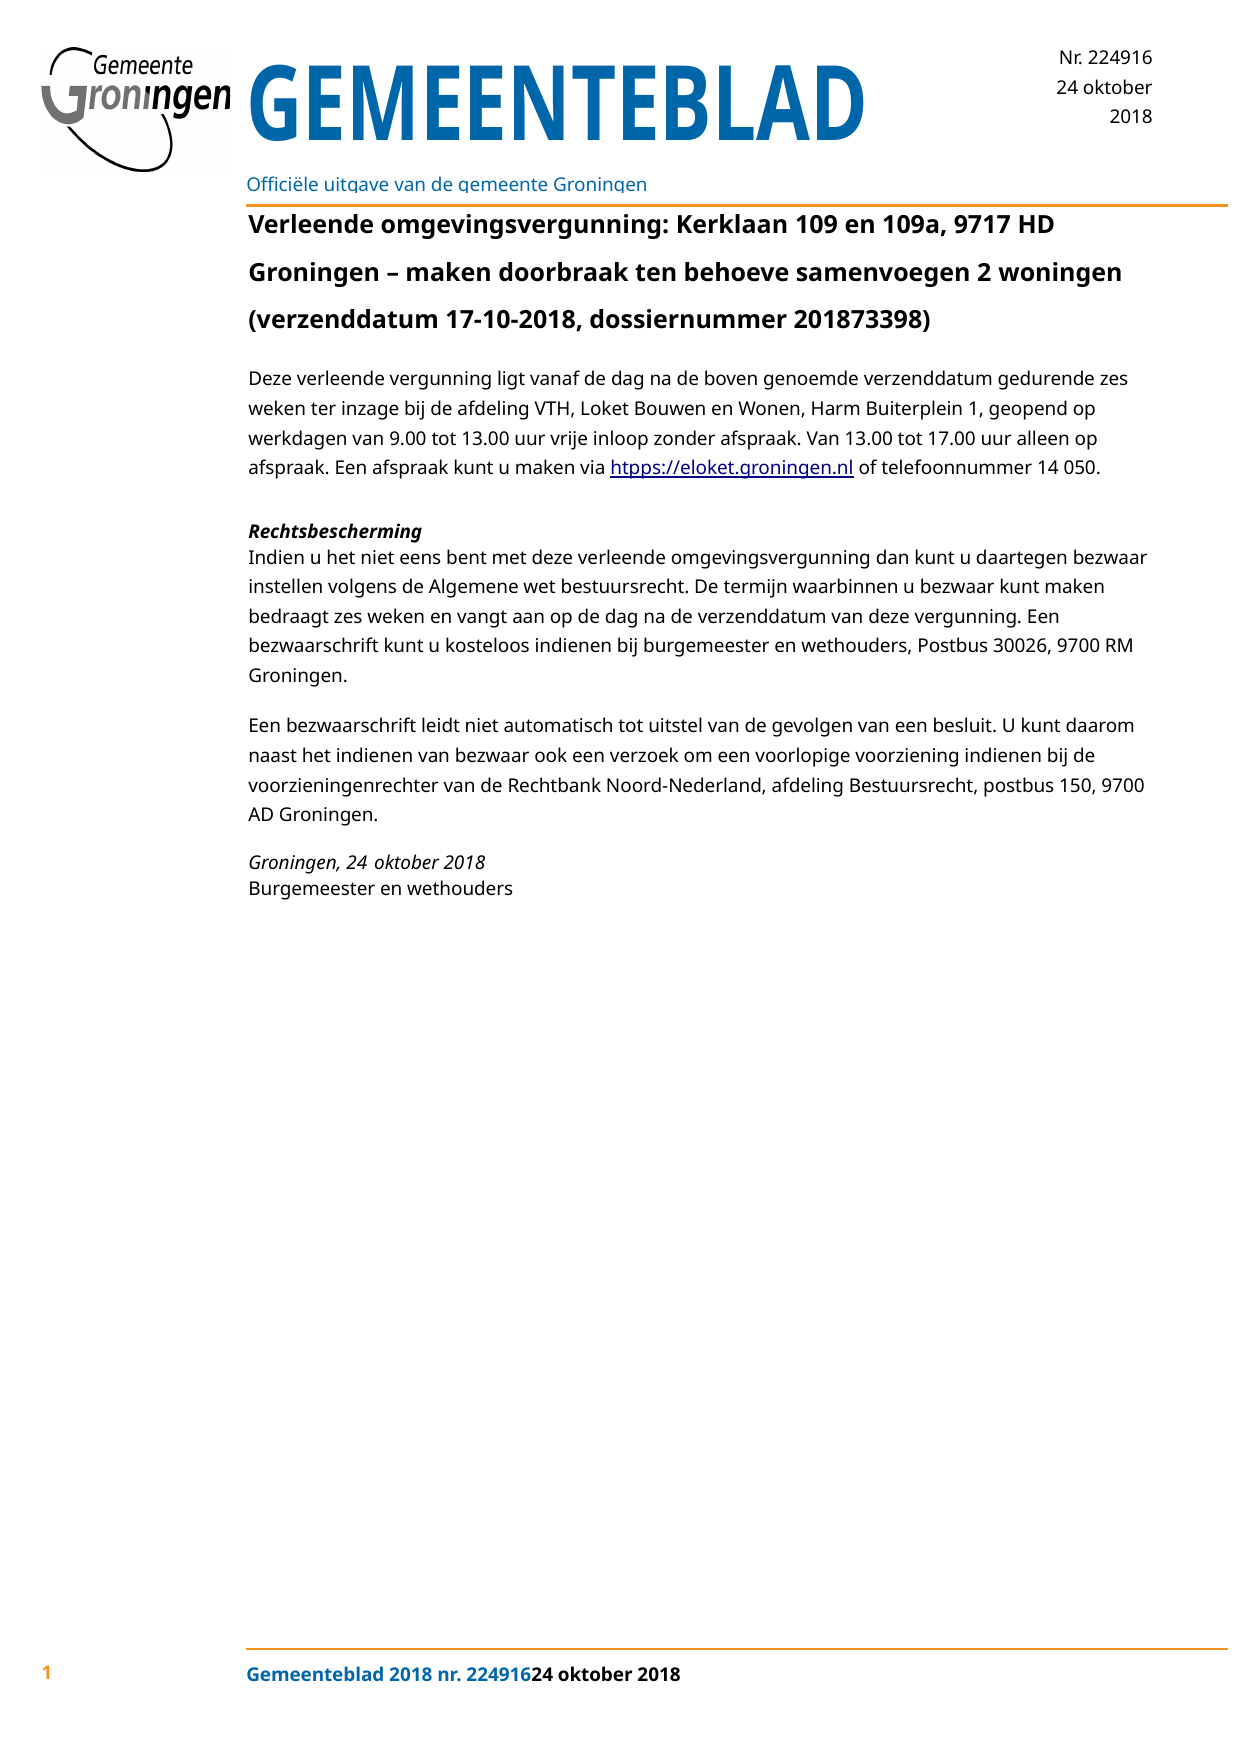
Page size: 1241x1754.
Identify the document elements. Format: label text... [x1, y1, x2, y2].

text Deze verleende vergunning ligt vanaf de dag na de boven genoemde verzenddatum gedurende zes weken ter inzage bij de afdeling VTH, Loket Bouwen en Wonen, Harm Buiterplein 1, geopend op werkdagen van 9.00 tot 13.00 uur vrije inloop zonder afspraak. Van 13.00 tot 17.00 uur alleen op afspraak. Een afspraak kunt u maken via htpps://eloket.groningen.nl of telefoonnummer 14 050. [248, 366, 1152, 480]
text Een bezwaarschrift leidt niet automatisch tot uitstel van de gevolgen van een besluit. U kunt daarom naast het indienen van bezwaar ook een verzoek om een voorlopige voorziening indienen bij de voorzieningenrechter van de Rechtbank Noord-Nederland, afdeling Bestuursrecht, postbus 150, 9700 AD Groningen. [248, 713, 1152, 827]
text Verleende omgevingsvergunning: Kerklaan 109 en 109a, 9717 HD Groningen – maken doorbraak ten behoeve samenvoegen 2 woningen (verzenddatum 17-10-2018, dossiernummer 201873398) [248, 207, 1152, 336]
text Groningen, 24 oktober 2018 [248, 849, 1152, 875]
text Rechtsbescherming [248, 518, 1152, 544]
text Indien u het niet eens bent met deze verleende omgevingsvergunning dan kunt u daartegen bezwaar instellen volgens de Algemene wet bestuursrecht. De termijn waarbinnen u bezwaar kunt maken bedraagt zes weken en vangt aan op de dag na de verzenddatum van deze vergunning. Een bezwaarschrift kunt u kosteloos indienen bij burgemeester en wethouders, Postbus 30026, 9700 RM Groningen. [248, 544, 1152, 688]
text Burgemeester en wethouders [248, 875, 1152, 901]
picture [41, 47, 231, 172]
